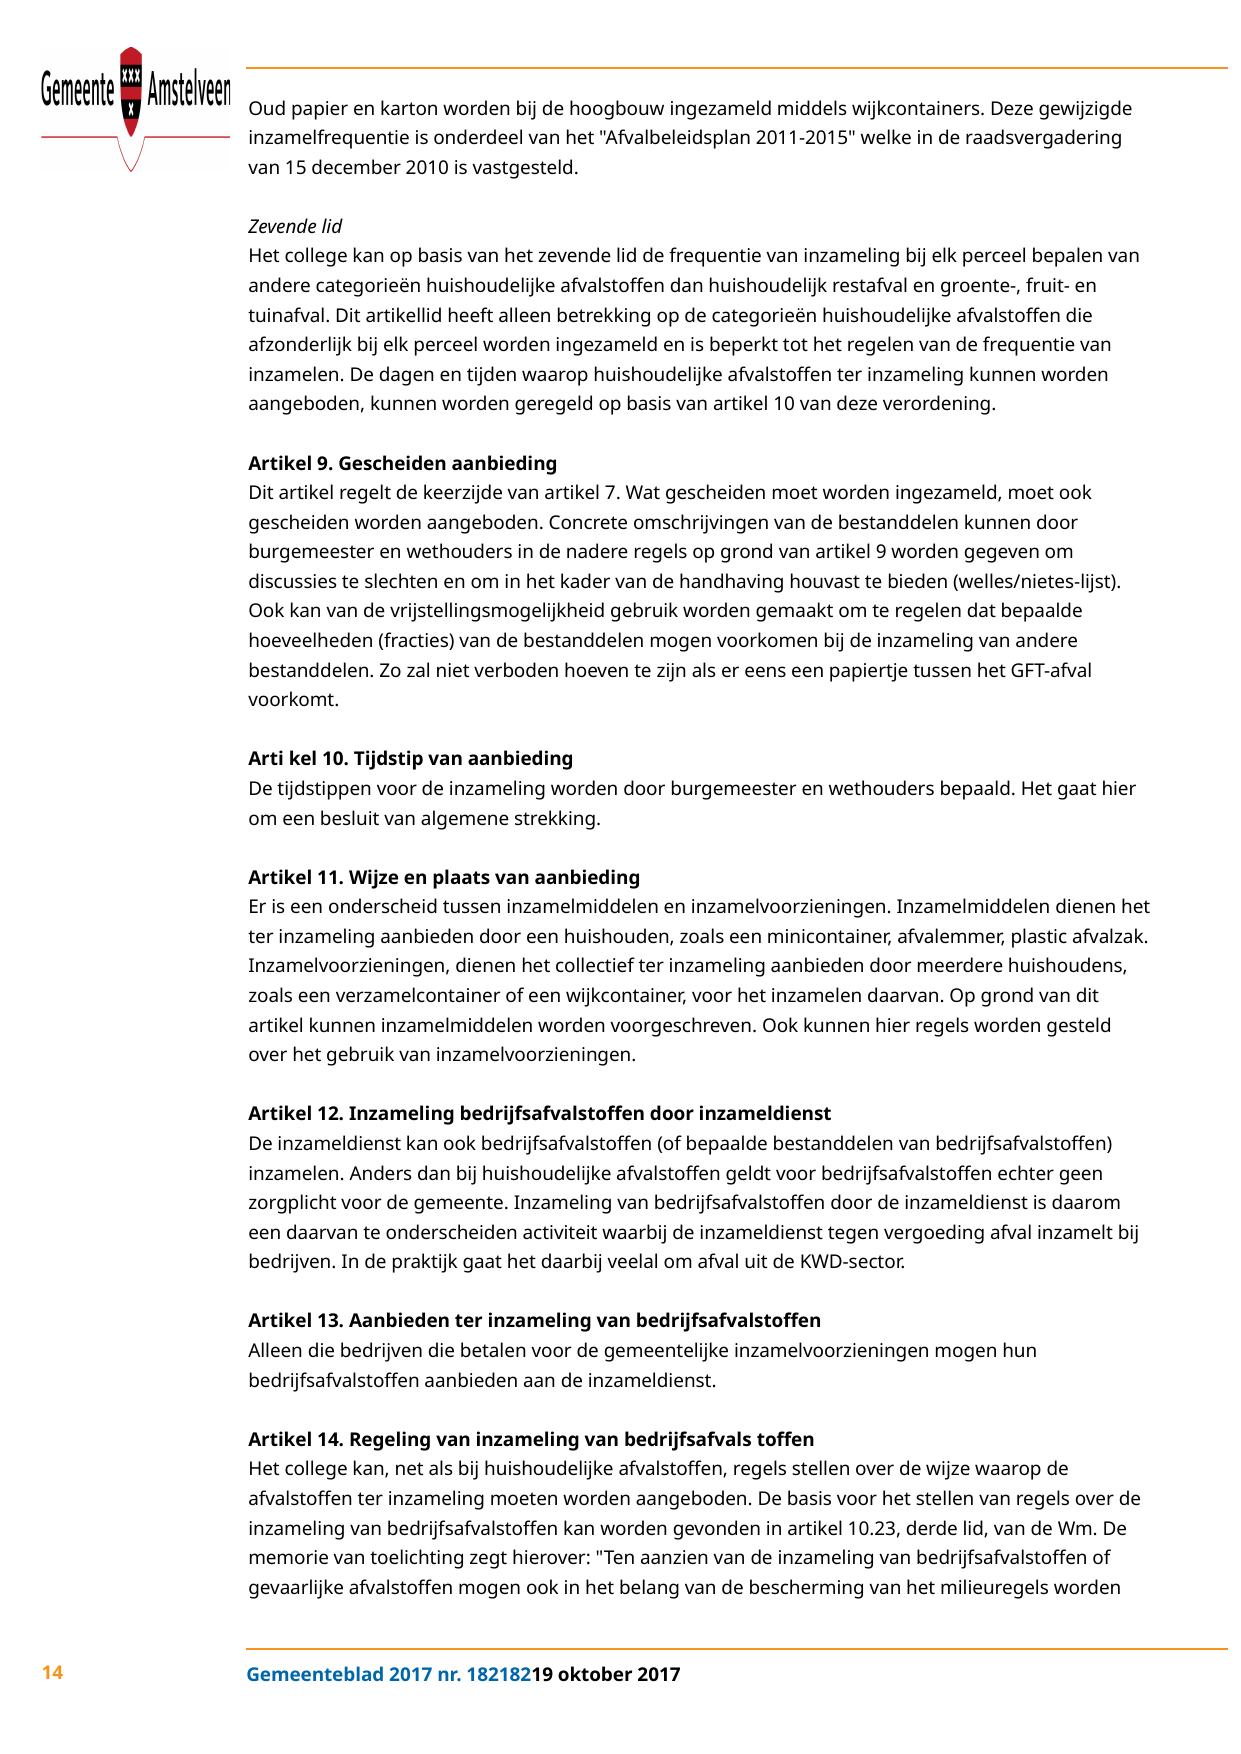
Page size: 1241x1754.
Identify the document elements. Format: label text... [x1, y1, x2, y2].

text Artikel 13. Aanbieden ter inzameling van bedrijfsafvalstoffen [248, 1308, 1152, 1333]
picture [41, 47, 231, 172]
text Oud papier en karton worden bij de hoogbouw ingezameld middels wijkcontainers. Deze gewijzigde inzamelfrequentie is onderdeel van het "Afvalbeleidsplan 2011-2015" welke in de raadsvergadering van 15 december 2010 is vastgesteld. [248, 95, 1152, 180]
text Er is een onderscheid tussen inzamelmiddelen en inzamelvoorzieningen. Inzamelmiddelen dienen het ter inzameling aanbieden door een huishouden, zoals een minicontainer, afvalemmer, plastic afvalzak. Inzamelvoorzieningen, dienen het collectief ter inzameling aanbieden door meerdere huishoudens, zoals een verzamelcontainer of een wijkcontainer, voor het inzamelen daarvan. Op grond van dit artikel kunnen inzamelmiddelen worden voorgeschreven. Ook kunnen hier regels worden gesteld over het gebruik van inzamelvoorzieningen. [248, 893, 1152, 1067]
text Arti kel 10. Tijdstip van aanbieding [248, 746, 1152, 771]
text De inzameldienst kan ook bedrijfsafvalstoffen (of bepaalde bestanddelen van bedrijfsafvalstoffen) inzamelen. Anders dan bij huishoudelijke afvalstoffen geldt voor bedrijfsafvalstoffen echter geen zorgplicht voor de gemeente. Inzameling van bedrijfsafvalstoffen door de inzameldienst is daarom een daarvan te onderscheiden activiteit waarbij de inzameldienst tegen vergoeding afval inzamelt bij bedrijven. In de praktijk gaat het daarbij veelal om afval uit de KWD-sector. [248, 1130, 1152, 1274]
text Het college kan op basis van het zevende lid de frequentie van inzameling bij elk perceel bepalen van andere categorieën huishoudelijke afvalstoffen dan huishoudelijk restafval en groente-, fruit- en tuinafval. Dit artikellid heeft alleen betrekking op de categorieën huishoudelijke afvalstoffen die afzonderlijk bij elk perceel worden ingezameld en is beperkt tot het regelen van de frequentie van inzamelen. De dagen en tijden waarop huishoudelijke afvalstoffen ter inzameling kunnen worden aangeboden, kunnen worden geregeld op basis van artikel 10 van deze verordening. [248, 243, 1152, 416]
text Het college kan, net als bij huishoudelijke afvalstoffen, regels stellen over de wijze waarop de afvalstoffen ter inzameling moeten worden aangeboden. De basis voor het stellen van regels over de inzameling van bedrijfsafvalstoffen kan worden gevonden in artikel 10.23, derde lid, van de Wm. De memorie van toelichting zegt hierover: "Ten aanzien van de inzameling van bedrijfsafvalstoffen of gevaarlijke afvalstoffen mogen ook in het belang van de bescherming van het milieuregels worden [248, 1456, 1152, 1600]
text Dit artikel regelt de keerzijde van artikel 7. Wat gescheiden moet worden ingezameld, moet ook gescheiden worden aangeboden. Concrete omschrijvingen van de bestanddelen kunnen door burgemeester en wethouders in de nadere regels op grond van artikel 9 worden gegeven om discussies te slechten en om in het kader van de handhaving houvast te bieden (welles/nietes-lijst). Ook kan van de vrijstellingsmogelijkheid gebruik worden gemaakt om te regelen dat bepaalde hoeveelheden (fracties) van de bestanddelen mogen voorkomen bij de inzameling van andere bestanddelen. Zo zal niet verboden hoeven te zijn als er eens een papiertje tussen het GFT-afval voorkomt. [248, 479, 1152, 712]
text De tijdstippen voor de inzameling worden door burgemeester en wethouders bepaald. Het gaat hier om een besluit van algemene strekking. [248, 775, 1152, 831]
text Alleen die bedrijven die betalen voor de gemeentelijke inzamelvoorzieningen mogen hun bedrijfsafvalstoffen aanbieden aan de inzameldienst. [248, 1337, 1152, 1393]
text Artikel 11. Wijze en plaats van aanbieding [248, 864, 1152, 890]
text Artikel 9. Gescheiden aanbieding [248, 450, 1152, 476]
text Artikel 14. Regeling van inzameling van bedrijfsafvals toffen [248, 1426, 1152, 1452]
text Artikel 12. Inzameling bedrijfsafvalstoffen door inzameldienst [248, 1101, 1152, 1126]
text Zevende lid [248, 213, 1152, 239]
